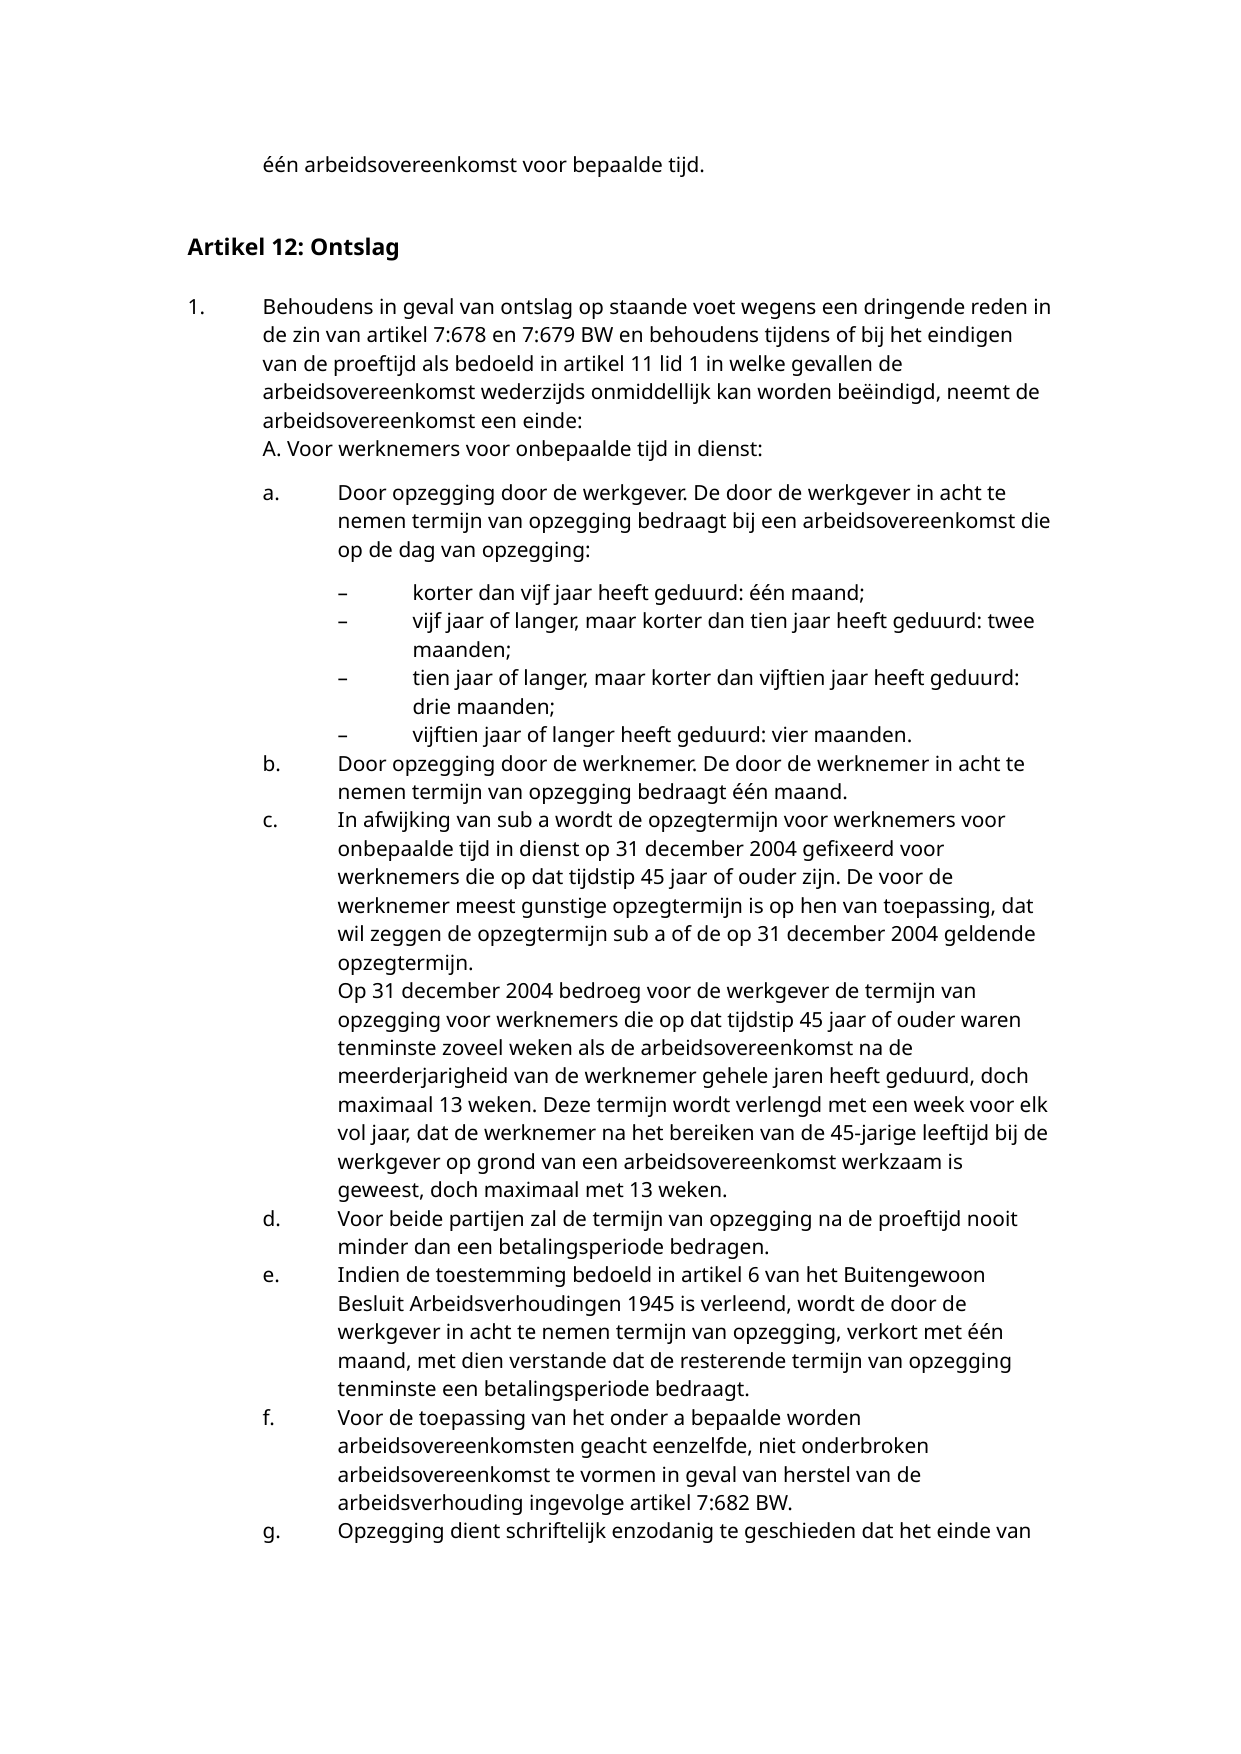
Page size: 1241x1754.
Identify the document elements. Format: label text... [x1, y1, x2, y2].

list Op 31 december 2004 bedroeg voor de werkgever de termijn van opzegging voor werknemers die op dat tijdstip 45 jaar of ouder waren tenminste zoveel weken als de arbeidsovereenkomst na de meerderjarigheid van de werknemer gehele jaren heeft geduurd, doch maximaal 13 weken. Deze termijn wordt verlengd met een week voor elk vol jaar, dat de werknemer na het bereiken van de 45-jarige leeftijd bij de werkgever op grond van een arbeidsovereenkomst werkzaam is geweest, doch maximaal met 13 weken. [262, 976, 1053, 1204]
list Voor beide partijen zal de termijn van opzegging na de proeftijd nooit minder dan een betalingsperiode bedragen. [262, 1204, 1053, 1261]
list korter dan vijf jaar heeft geduurd: één maand; [337, 578, 1053, 607]
list één arbeidsovereenkomst voor bepaalde tijd. [187, 150, 1053, 178]
list A. Voor werknemers voor onbepaalde tijd in dienst: [187, 434, 1053, 463]
list vijftien jaar of langer heeft geduurd: vier maanden. [337, 720, 1053, 749]
list Door opzegging door de werknemer. De door de werknemer in acht te nemen termijn van opzegging bedraagt één maand. [262, 749, 1053, 806]
list vijf jaar of langer, maar korter dan tien jaar heeft geduurd: twee maanden; [337, 607, 1053, 663]
list In afwijking van sub a wordt de opzegtermijn voor werknemers voor onbepaalde tijd in dienst op 31 december 2004 gefixeerd voor werknemers die op dat tijdstip 45 jaar of ouder zijn. De voor de werknemer meest gunstige opzegtermijn is op hen van toepassing, dat wil zeggen de opzegtermijn sub a of de op 31 december 2004 geldende opzegtermijn. [262, 806, 1053, 976]
list tien jaar of langer, maar korter dan vijftien jaar heeft geduurd: drie maanden; [337, 663, 1053, 720]
list Door opzegging door de werkgever. De door de werkgever in acht te nemen termijn van opzegging bedraagt bij een arbeidsovereenkomst die op de dag van opzegging: [262, 478, 1053, 563]
list Voor de toepassing van het onder a bepaalde worden arbeidsovereenkomsten geacht eenzelfde, niet onderbroken arbeidsovereenkomst te vormen in geval van herstel van de arbeidsverhouding ingevolge artikel 7:682 BW. [262, 1403, 1053, 1517]
list Opzegging dient schriftelijk enzodanig te geschieden dat het einde van [262, 1517, 1053, 1545]
subtitle Artikel 12: Ontslag [187, 231, 1053, 262]
list Indien de toestemming bedoeld in artikel 6 van het Buitengewoon Besluit Arbeidsverhoudingen 1945 is verleend, wordt de door de werkgever in acht te nemen termijn van opzegging, verkort met één maand, met dien verstande dat de resterende termijn van opzegging tenminste een betalingsperiode bedraagt. [262, 1261, 1053, 1403]
list Behoudens in geval van ontslag op staande voet wegens een dringende reden in de zin van artikel 7:678 en 7:679 BW en behoudens tijdens of bij het eindigen van de proeftijd als bedoeld in artikel 11 lid 1 in welke gevallen de arbeidsovereenkomst wederzijds onmiddellijk kan worden beëindigd, neemt de arbeidsovereenkomst een einde: [187, 292, 1053, 434]
